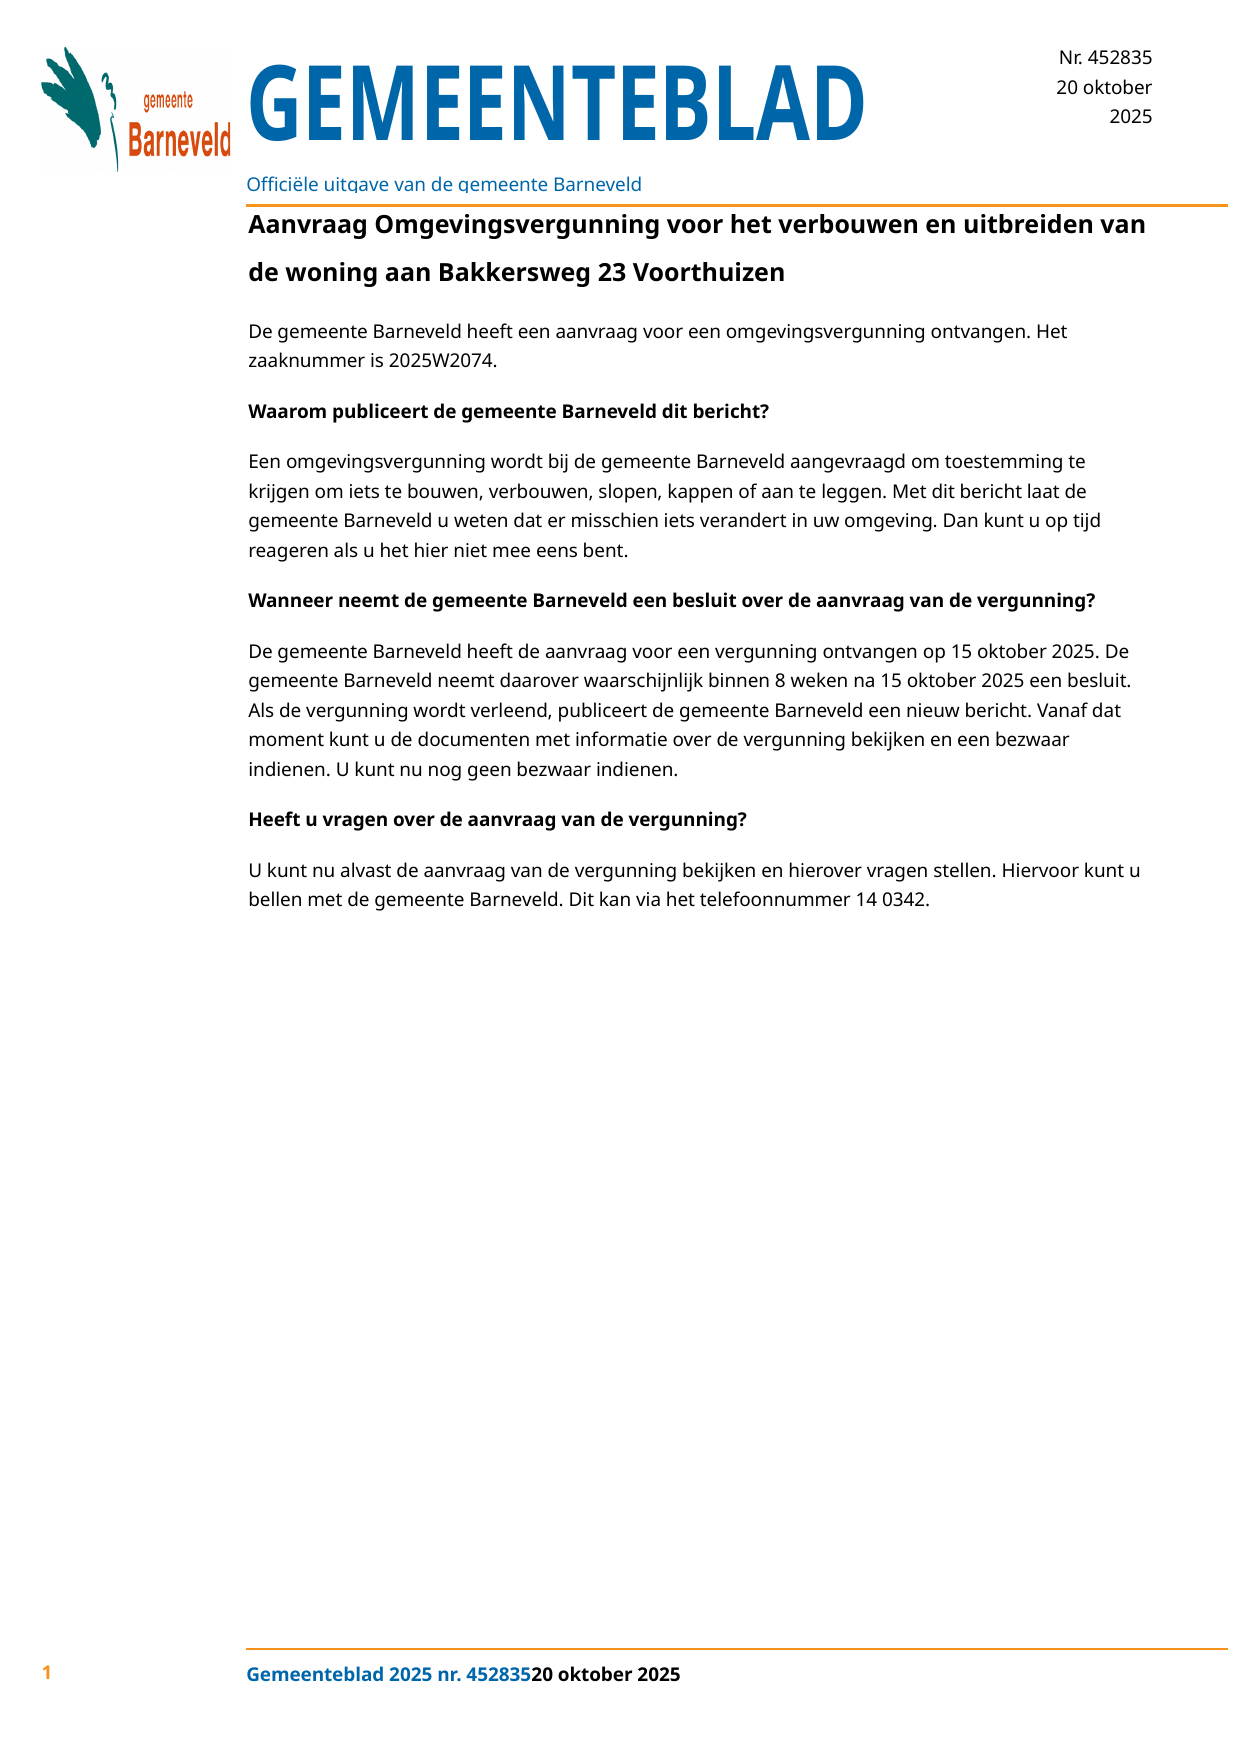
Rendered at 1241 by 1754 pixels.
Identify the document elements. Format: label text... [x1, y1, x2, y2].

picture [41, 47, 231, 172]
text Een omgevingsvergunning wordt bij de gemeente Barneveld aangevraagd om toestemming te krijgen om iets te bouwen, verbouwen, slopen, kappen of aan te leggen. Met dit bericht laat de gemeente Barneveld u weten dat er misschien iets verandert in uw omgeving. Dan kunt u op tijd reageren als u het hier niet mee eens bent. [248, 448, 1152, 563]
text Wanneer neemt de gemeente Barneveld een besluit over de aanvraag van de vergunning? [248, 587, 1152, 613]
text Waarom publiceert de gemeente Barneveld dit bericht? [248, 398, 1152, 424]
text Heeft u vragen over de aanvraag van de vergunning? [248, 807, 1152, 832]
text U kunt nu alvast de aanvraag van de vergunning bekijken en hierover vragen stellen. Hiervoor kunt u bellen met de gemeente Barneveld. Dit kan via het telefoonnummer 14 0342. [248, 857, 1152, 912]
text De gemeente Barneveld heeft de aanvraag voor een vergunning ontvangen op 15 oktober 2025. De gemeente Barneveld neemt daarover waarschijnlijk binnen 8 weken na 15 oktober 2025 een besluit. Als de vergunning wordt verleend, publiceert de gemeente Barneveld een nieuw bericht. Vanaf dat moment kunt u de documenten met informatie over de vergunning bekijken en een bezwaar indienen. U kunt nu nog geen bezwaar indienen. [248, 638, 1152, 782]
text De gemeente Barneveld heeft een aanvraag voor een omgevingsvergunning ontvangen. Het zaaknummer is 2025W2074. [248, 318, 1152, 373]
text Aanvraag Omgevingsvergunning voor het verbouwen en uitbreiden van de woning aan Bakkersweg 23 Voorthuizen [248, 207, 1152, 288]
